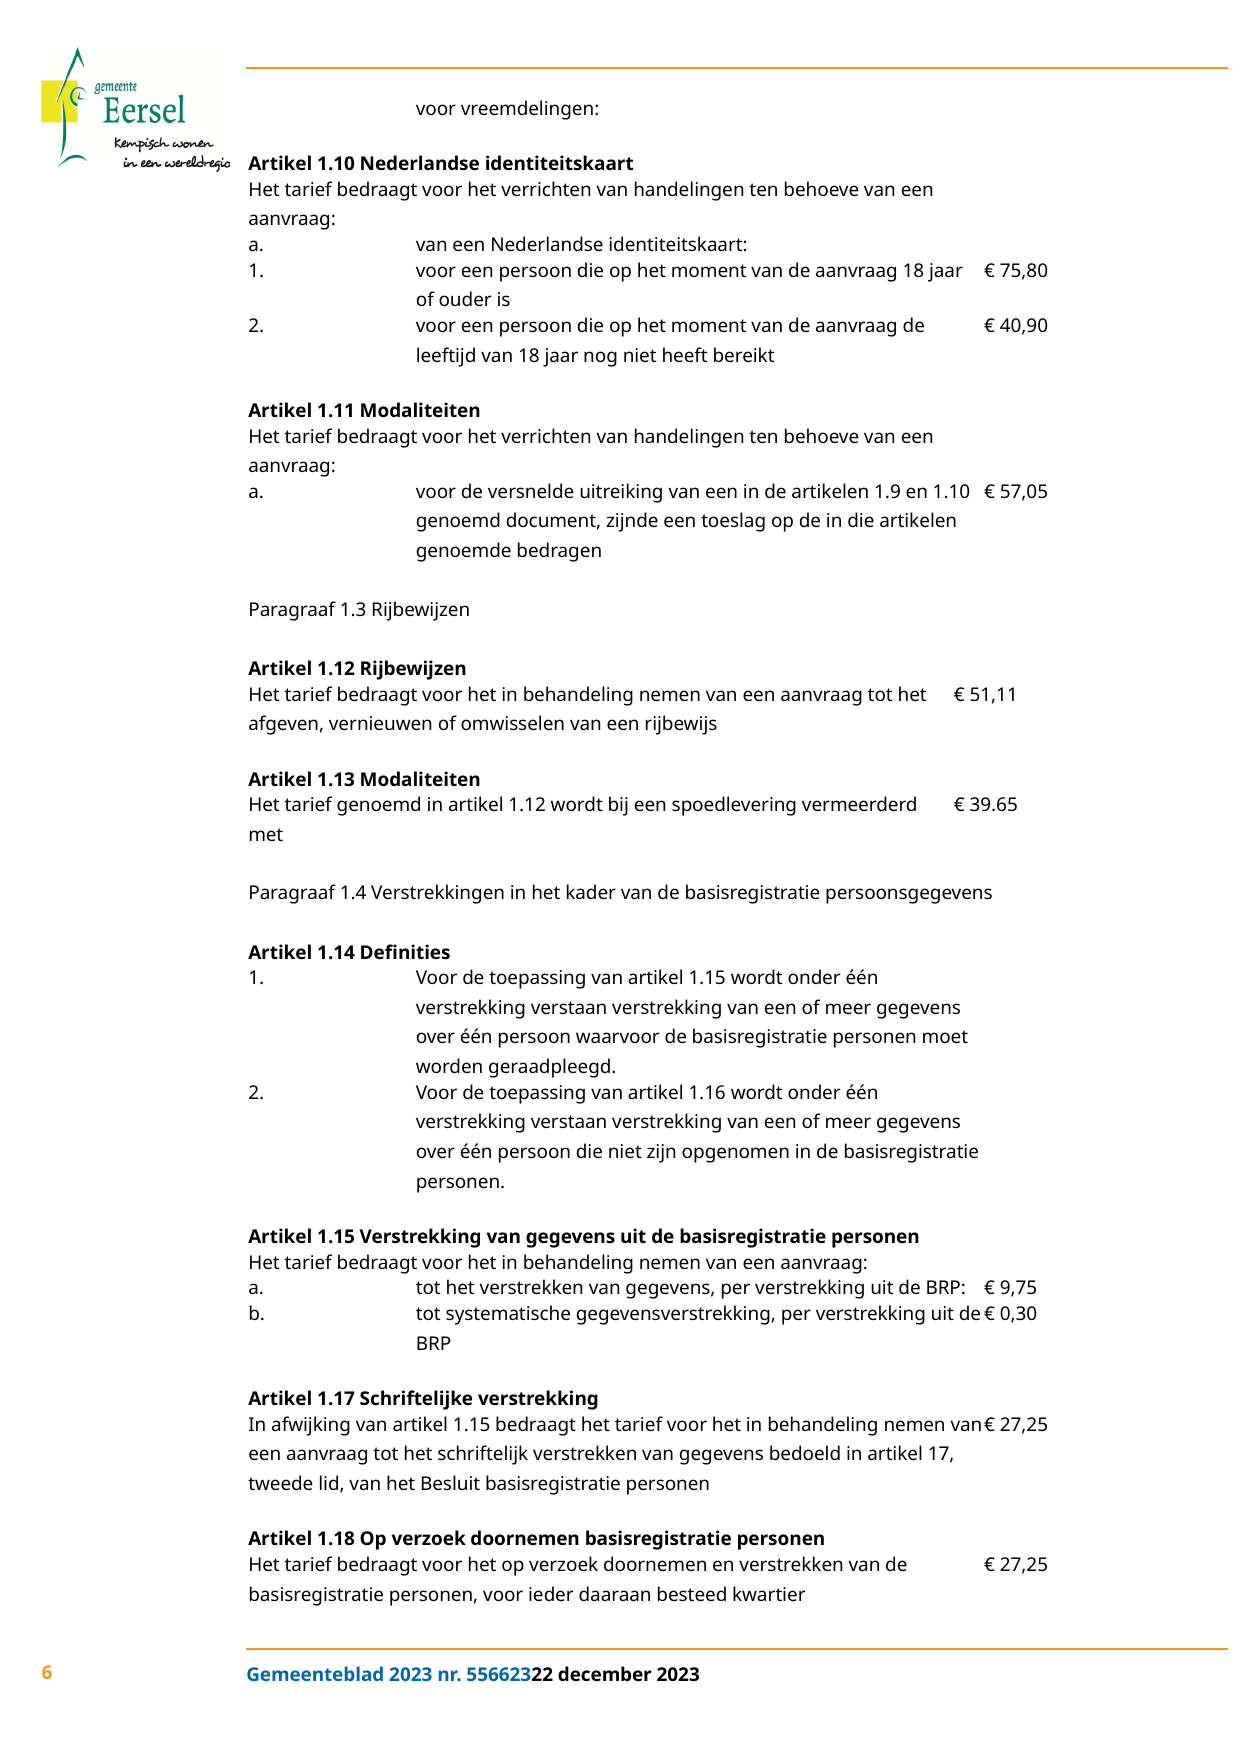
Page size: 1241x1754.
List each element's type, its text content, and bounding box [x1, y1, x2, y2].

table_cell € 39.65 [954, 791, 1152, 847]
table_cell 2. [248, 1079, 416, 1193]
table_cell tot het verstrekken van gegevens, per verstrekking uit de BRP: [416, 1275, 984, 1300]
table_cell Voor de toepassing van artikel 1.16 wordt onder één verstrekking verstaan verstrekking van een of meer gegevens over één persoon die niet zijn opgenomen in de basisregistratie personen. [416, 1079, 984, 1193]
table_cell tot systematische gegevensverstrekking, per verstrekking uit de BRP [416, 1300, 984, 1356]
table_cell 1. [248, 257, 416, 312]
table_cell [984, 1079, 1152, 1193]
table_cell voor een persoon die op het moment van de aanvraag de leeftijd van 18 jaar nog niet heeft bereikt [416, 312, 984, 367]
table_cell Artikel 1.11 Modaliteiten [248, 368, 984, 423]
table_cell Het tarief bedraagt voor het in behandeling nemen van een aanvraag tot het afgeven, vernieuwen of omwisselen van een rijbewijs [248, 681, 954, 736]
table_cell € 57,05 [984, 478, 1152, 563]
table_cell [248, 95, 416, 121]
table_cell Artikel 1.13 Modaliteiten [248, 736, 954, 791]
text Paragraaf 1.3 Rijbewijzen [248, 596, 1152, 622]
table_cell Het tarief bedraagt voor het verrichten van handelingen ten behoeve van een aanvraag: [248, 176, 984, 231]
table_cell Artikel 1.10 Nederlandse identiteitskaart [248, 121, 984, 176]
table_cell Het tarief genoemd in artikel 1.12 wordt bij een spoedlevering vermeerderd met [248, 791, 954, 847]
table_cell [984, 121, 1152, 176]
table_header [984, 939, 1152, 964]
table_cell [984, 176, 1152, 231]
table_cell voor vreemdelingen: [416, 95, 984, 121]
table_cell [984, 965, 1152, 1079]
table_cell Het tarief bedraagt voor het verrichten van handelingen ten behoeve van een aanvraag: [248, 423, 984, 478]
table_cell [984, 1194, 1152, 1249]
table_cell € 75,80 [984, 257, 1152, 312]
table_cell Het tarief bedraagt voor het op verzoek doornemen en verstrekken van de basisregistratie personen, voor ieder daaraan besteed kwartier [248, 1551, 984, 1606]
table_cell [984, 1249, 1152, 1274]
table_cell [984, 231, 1152, 257]
table_cell a. [248, 478, 416, 563]
table_cell € 9,75 [984, 1275, 1152, 1300]
table_cell [984, 1496, 1152, 1551]
table_cell € 27,25 [984, 1411, 1152, 1496]
table_header Artikel 1.12 Rijbewijzen [248, 655, 954, 681]
table_cell a. [248, 1275, 416, 1300]
table_cell 2. [248, 312, 416, 367]
table_cell € 51,11 [954, 681, 1152, 736]
table_cell [984, 368, 1152, 423]
table_header Artikel 1.14 Definities [248, 939, 984, 964]
text Paragraaf 1.4 Verstrekkingen in het kader van de basisregistratie persoonsgegevens [248, 879, 1152, 905]
table_cell [984, 423, 1152, 478]
table_cell [954, 736, 1152, 791]
table_cell voor een persoon die op het moment van de aanvraag 18 jaar of ouder is [416, 257, 984, 312]
table_cell van een Nederlandse identiteitskaart: [416, 231, 984, 257]
table_cell Artikel 1.17 Schriftelijke verstrekking [248, 1356, 984, 1411]
table_cell Artikel 1.15 Verstrekking van gegevens uit de basisregistratie personen [248, 1194, 984, 1249]
table_cell € 40,90 [984, 312, 1152, 367]
table_cell a. [248, 231, 416, 257]
table_header [954, 655, 1152, 681]
table_cell 1. [248, 965, 416, 1079]
table_cell [984, 1356, 1152, 1411]
table_cell In afwijking van artikel 1.15 bedraagt het tarief voor het in behandeling nemen van een aanvraag tot het schriftelijk verstrekken van gegevens bedoeld in artikel 17, tweede lid, van het Besluit basisregistratie personen [248, 1411, 984, 1496]
picture [41, 47, 231, 172]
table_cell € 0,30 [984, 1300, 1152, 1356]
table_cell € 27,25 [984, 1551, 1152, 1606]
table_cell Het tarief bedraagt voor het in behandeling nemen van een aanvraag: [248, 1249, 984, 1274]
table_cell Voor de toepassing van artikel 1.15 wordt onder één verstrekking verstaan verstrekking van een of meer gegevens over één persoon waarvoor de basisregistratie personen moet worden geraadpleegd. [416, 965, 984, 1079]
table_cell [984, 95, 1152, 121]
table_cell voor de versnelde uitreiking van een in de artikelen 1.9 en 1.10 genoemd document, zijnde een toeslag op de in die artikelen genoemde bedragen [416, 478, 984, 563]
table_cell Artikel 1.18 Op verzoek doornemen basisregistratie personen [248, 1496, 984, 1551]
table_cell b. [248, 1300, 416, 1356]
